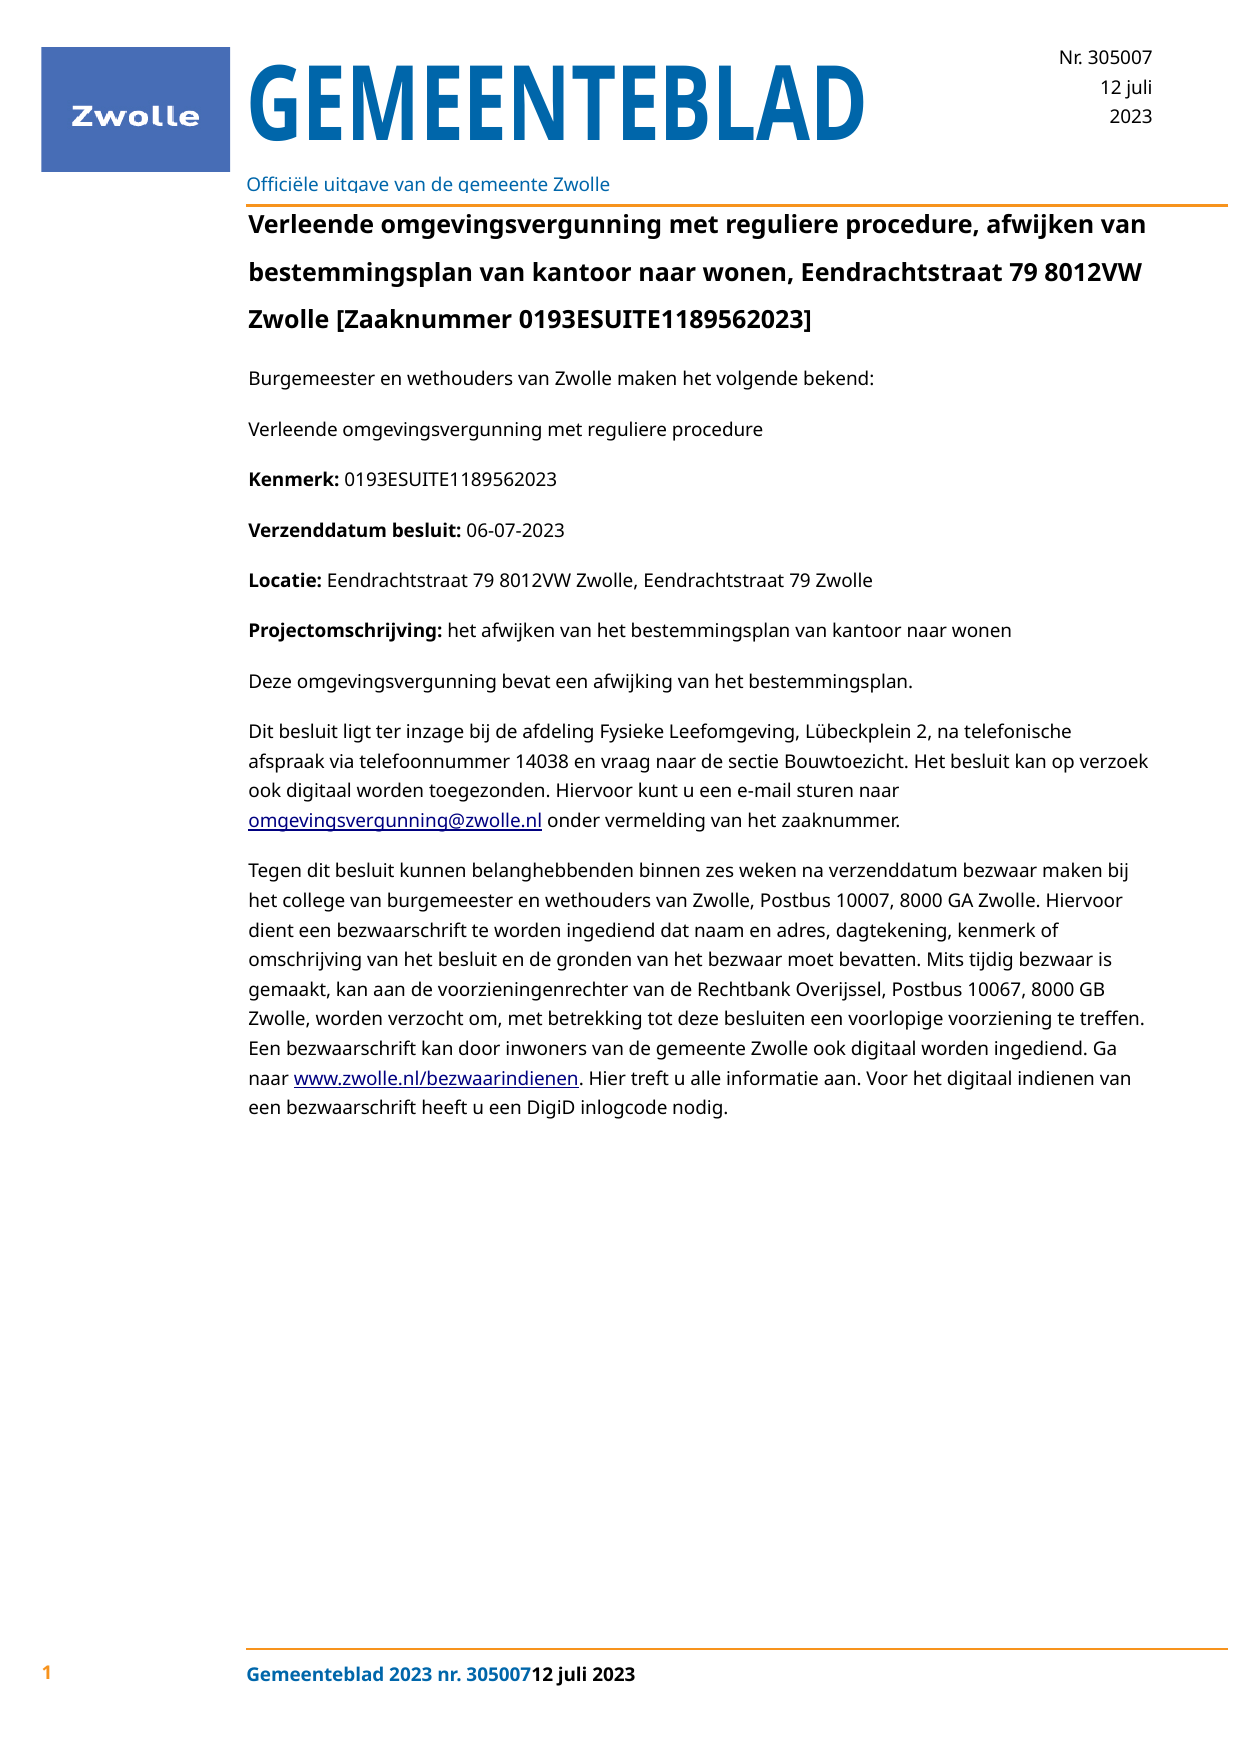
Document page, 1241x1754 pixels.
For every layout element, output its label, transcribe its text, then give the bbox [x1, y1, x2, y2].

text Dit besluit ligt ter inzage bij de afdeling Fysieke Leefomgeving, Lübeckplein 2, na telefonische afspraak via telefoonnummer 14038 en vraag naar de sectie Bouwtoezicht. Het besluit kan op verzoek ook digitaal worden toegezonden. Hiervoor kunt u een e-mail sturen naar omgevingsvergunning@zwolle.nl onder vermelding van het zaaknummer. [248, 718, 1152, 833]
text Kenmerk: 0193ESUITE1189562023 [248, 466, 1152, 492]
text Verleende omgevingsvergunning met reguliere procedure [248, 416, 1152, 442]
text Tegen dit besluit kunnen belanghebbenden binnen zes weken na verzenddatum bezwaar maken bij het college van burgemeester en wethouders van Zwolle, Postbus 10007, 8000 GA Zwolle. Hiervoor dient een bezwaarschrift te worden ingediend dat naam en adres, dagtekening, kenmerk of omschrijving van het besluit en de gronden van het bezwaar moet bevatten. Mits tijdig bezwaar is gemaakt, kan aan de voorzieningenrechter van de Rechtbank Overijssel, Postbus 10067, 8000 GB Zwolle, worden verzocht om, met betrekking tot deze besluiten een voorlopige voorziening te treffen. Een bezwaarschrift kan door inwoners van de gemeente Zwolle ook digitaal worden ingediend. Ga naar www.zwolle.nl/bezwaarindienen. Hier treft u alle informatie aan. Voor het digitaal indienen van een bezwaarschrift heeft u een DigiD inlogcode nodig. [248, 858, 1152, 1120]
text Verzenddatum besluit: 06-07-2023 [248, 517, 1152, 542]
text Projectomschrijving: het afwijken van het bestemmingsplan van kantoor naar wonen [248, 618, 1152, 643]
text Verleende omgevingsvergunning met reguliere procedure, afwijken van bestemmingsplan van kantoor naar wonen, Eendrachtstraat 79 8012VW Zwolle [Zaaknummer 0193ESUITE1189562023] [248, 207, 1152, 336]
text Deze omgevingsvergunning bevat een afwijking van het bestemmingsplan. [248, 668, 1152, 694]
text Burgemeester en wethouders van Zwolle maken het volgende bekend: [248, 366, 1152, 391]
text Locatie: Eendrachtstraat 79 8012VW Zwolle, Eendrachtstraat 79 Zwolle [248, 567, 1152, 593]
picture [41, 47, 231, 172]
